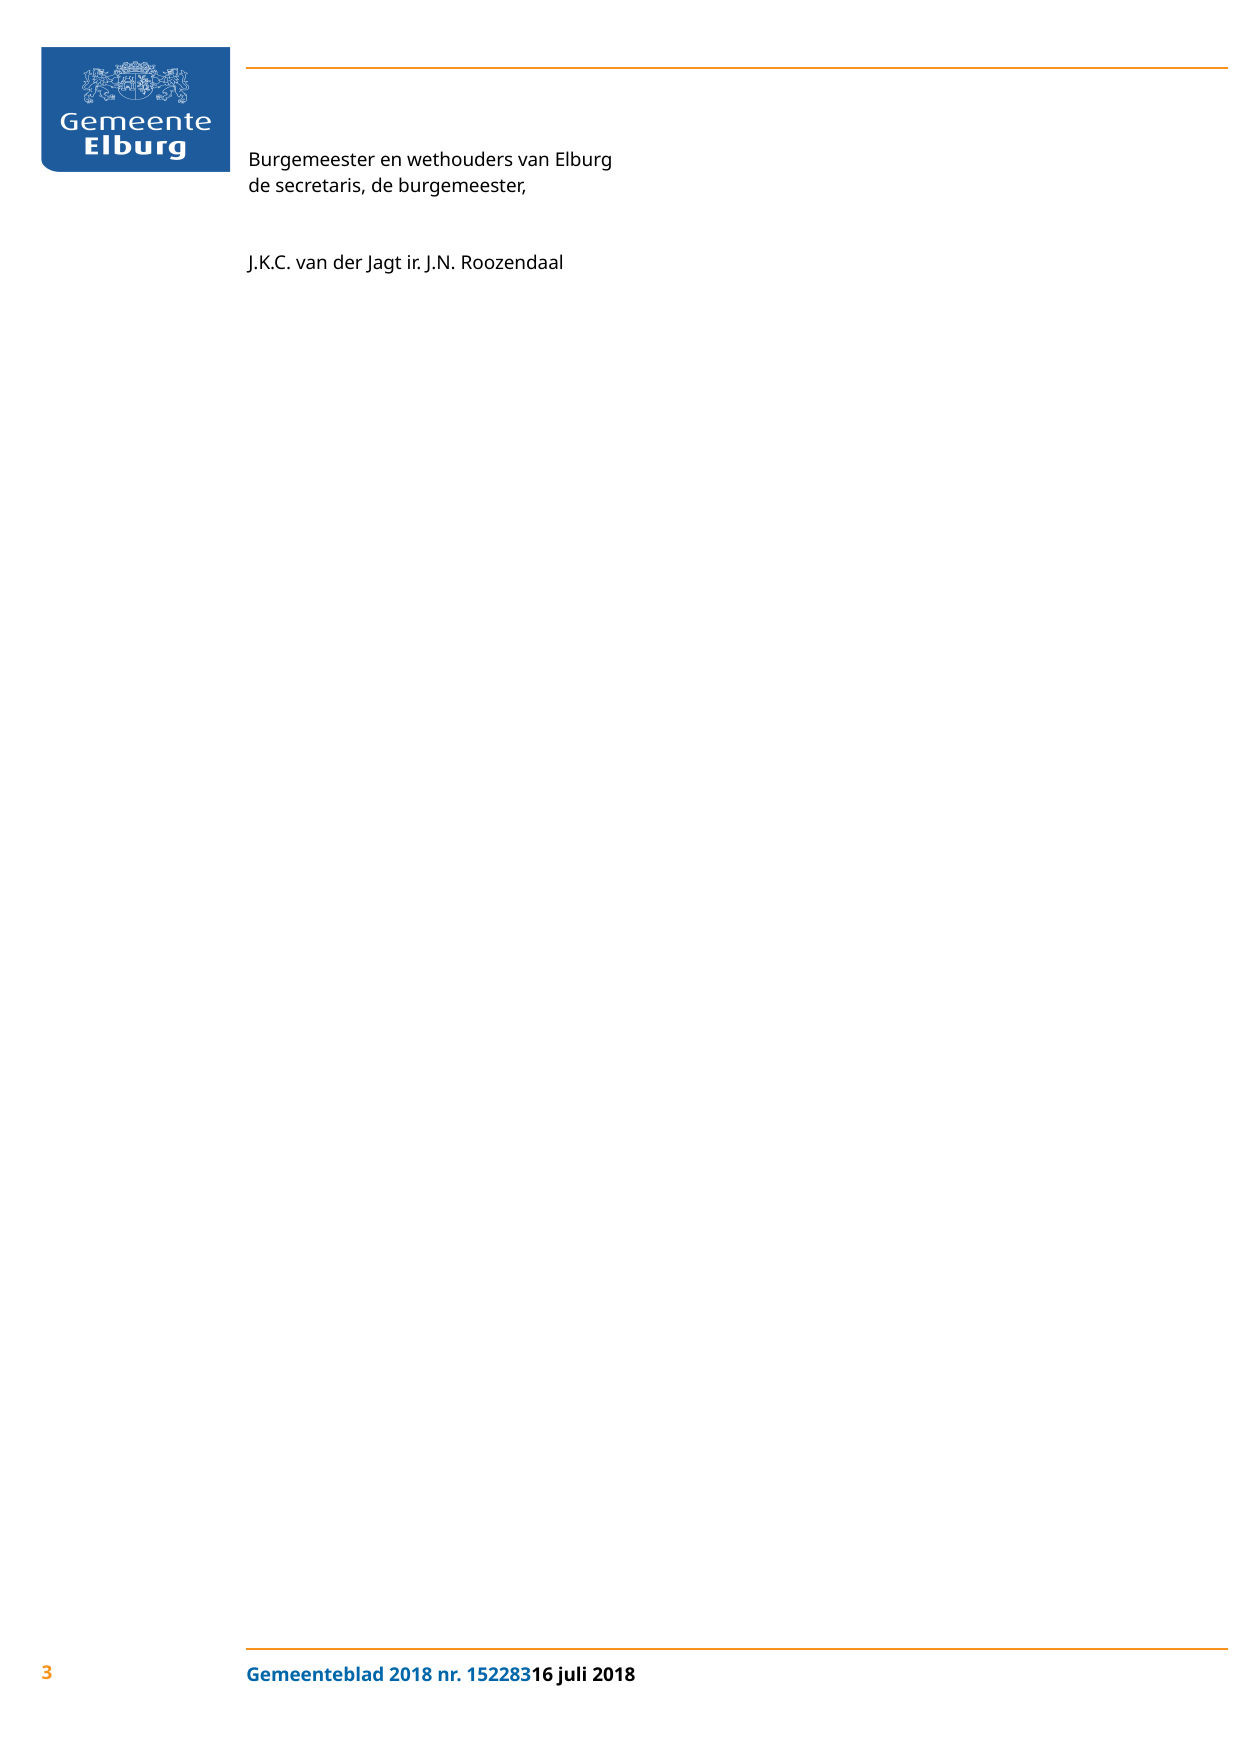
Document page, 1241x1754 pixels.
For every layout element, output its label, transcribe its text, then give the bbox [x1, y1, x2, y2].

text de secretaris, de burgemeester, [248, 172, 1152, 198]
picture [41, 47, 231, 172]
text Burgemeester en wethouders van Elburg [248, 146, 1152, 172]
text J.K.C. van der Jagt ir. J.N. Roozendaal [248, 249, 1152, 275]
